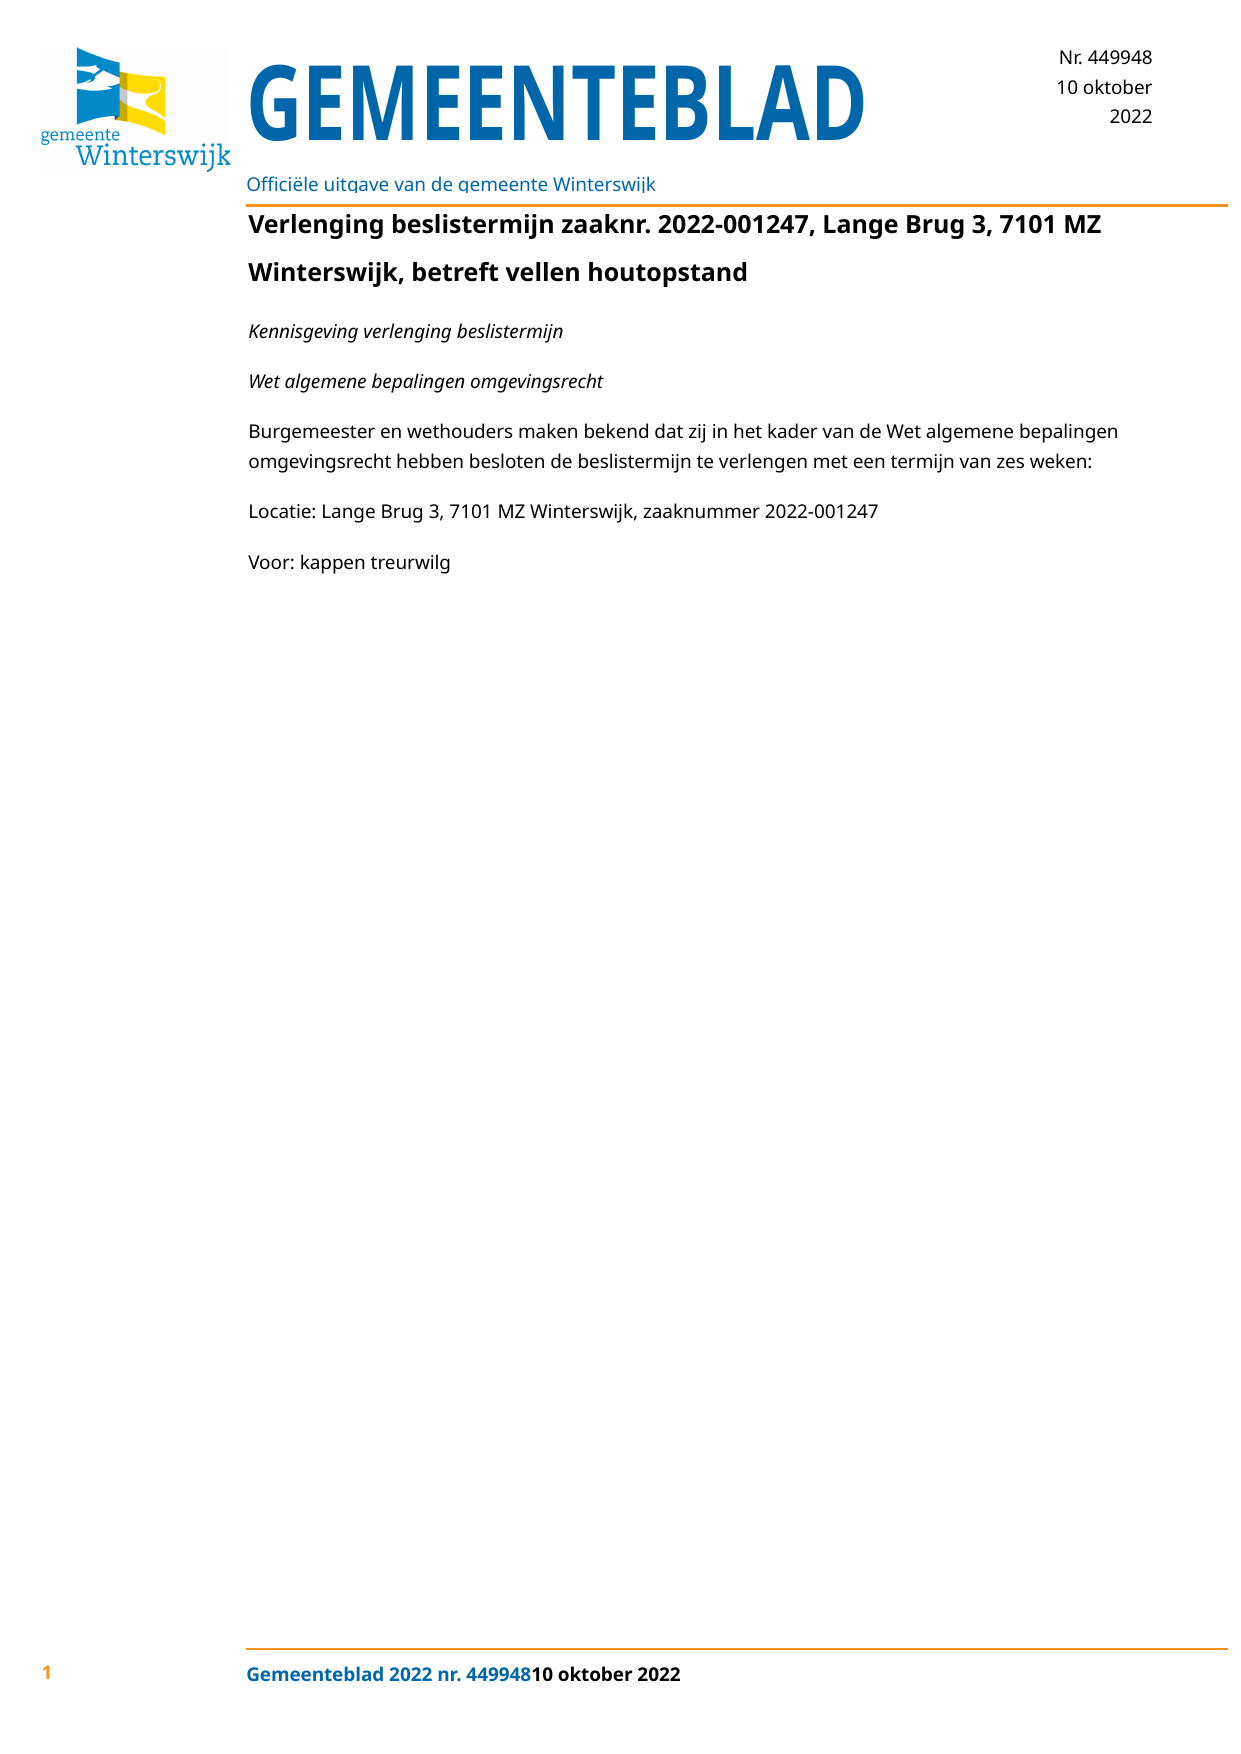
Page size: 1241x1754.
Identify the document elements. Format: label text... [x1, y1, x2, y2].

picture [41, 47, 231, 172]
picture [225, 153, 231, 162]
text Locatie: Lange Brug 3, 7101 MZ Winterswijk, zaaknummer 2022-001247 [248, 499, 1152, 524]
text Wet algemene bepalingen omgevingsrecht [248, 368, 1152, 394]
text Voor: kappen treurwilg [248, 549, 1152, 575]
text Burgemeester en wethouders maken bekend dat zij in het kader van de Wet algemene bepalingen omgevingsrecht hebben besloten de beslistermijn te verlengen met een termijn van zes weken: [248, 419, 1152, 474]
text Verlenging beslistermijn zaaknr. 2022-001247, Lange Brug 3, 7101 MZ Winterswijk, betreft vellen houtopstand [248, 207, 1152, 288]
text Kennisgeving verlenging beslistermijn [248, 318, 1152, 344]
